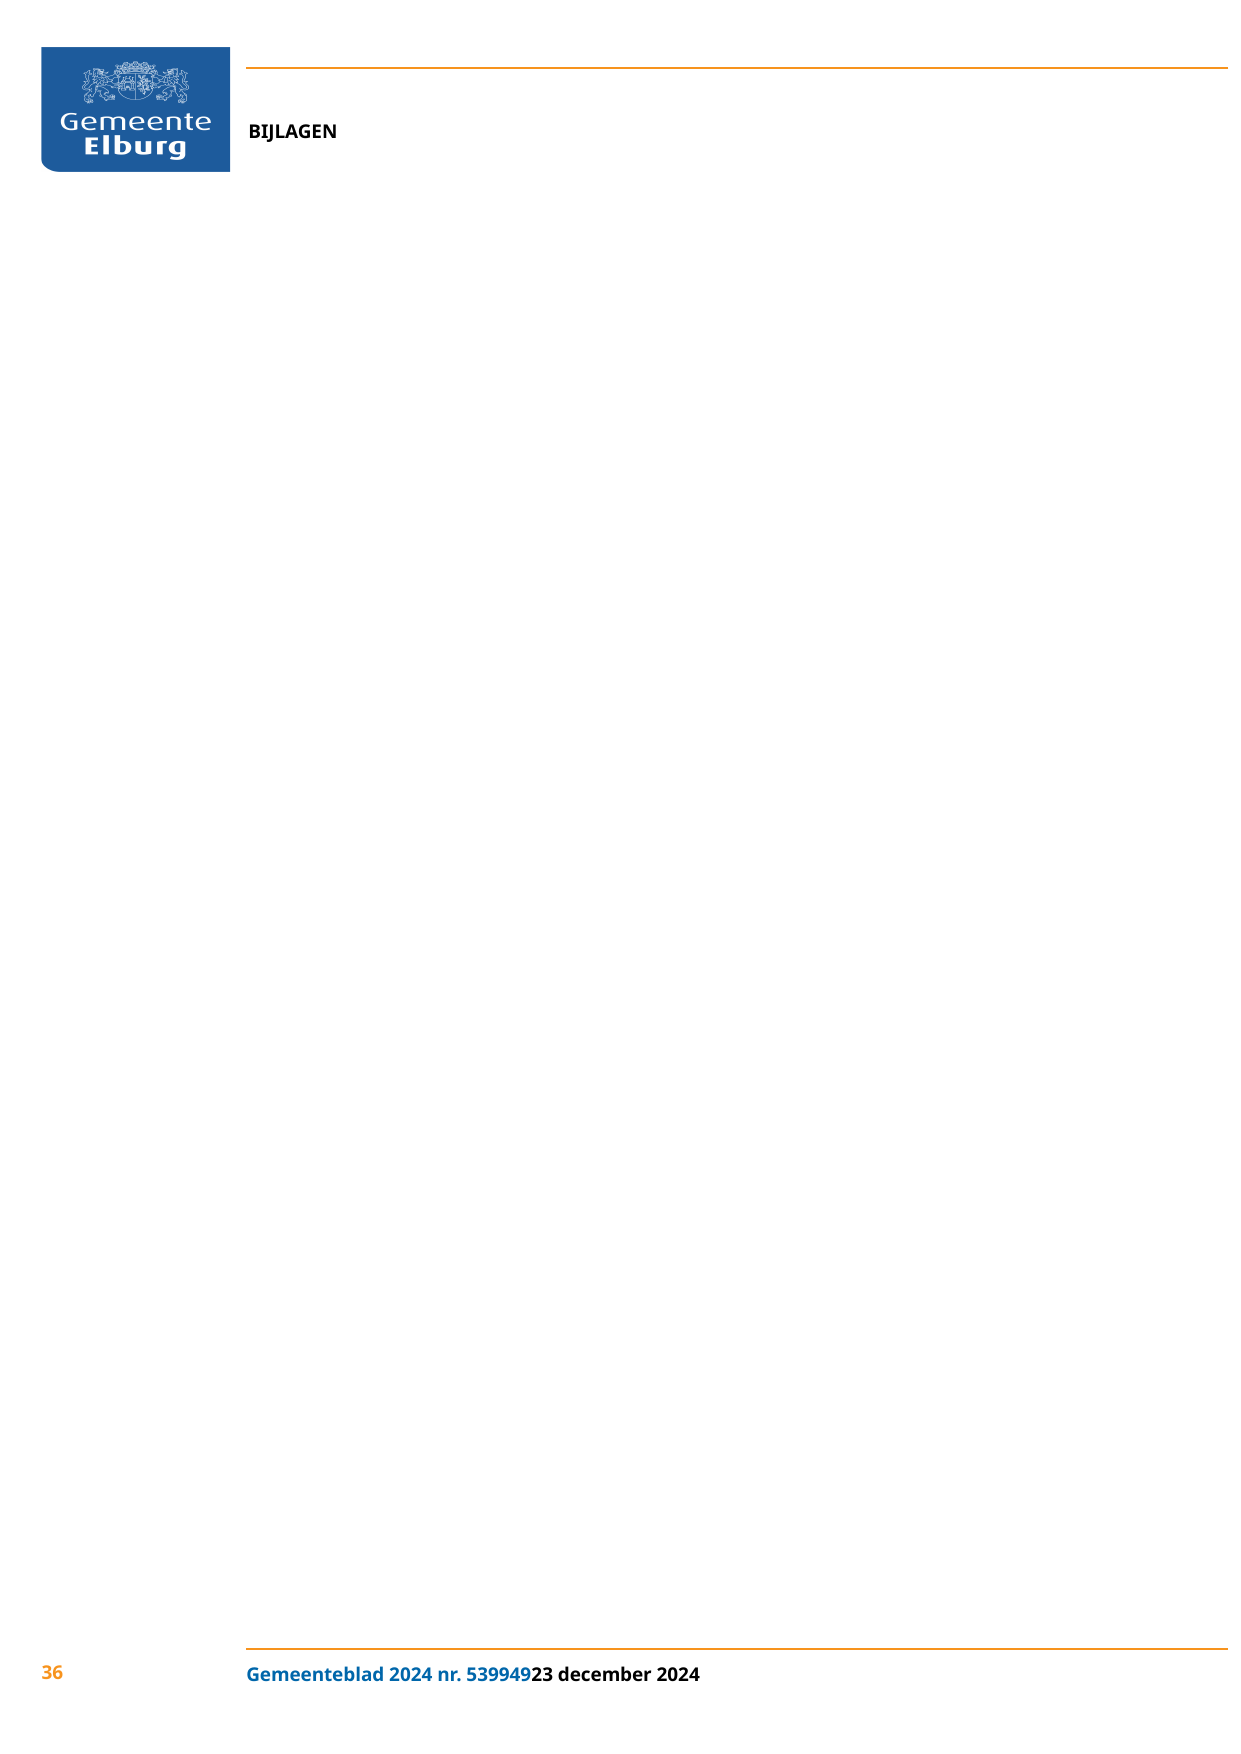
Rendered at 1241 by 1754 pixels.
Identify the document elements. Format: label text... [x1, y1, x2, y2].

text BIJLAGEN [248, 116, 1152, 144]
picture [41, 47, 231, 172]
